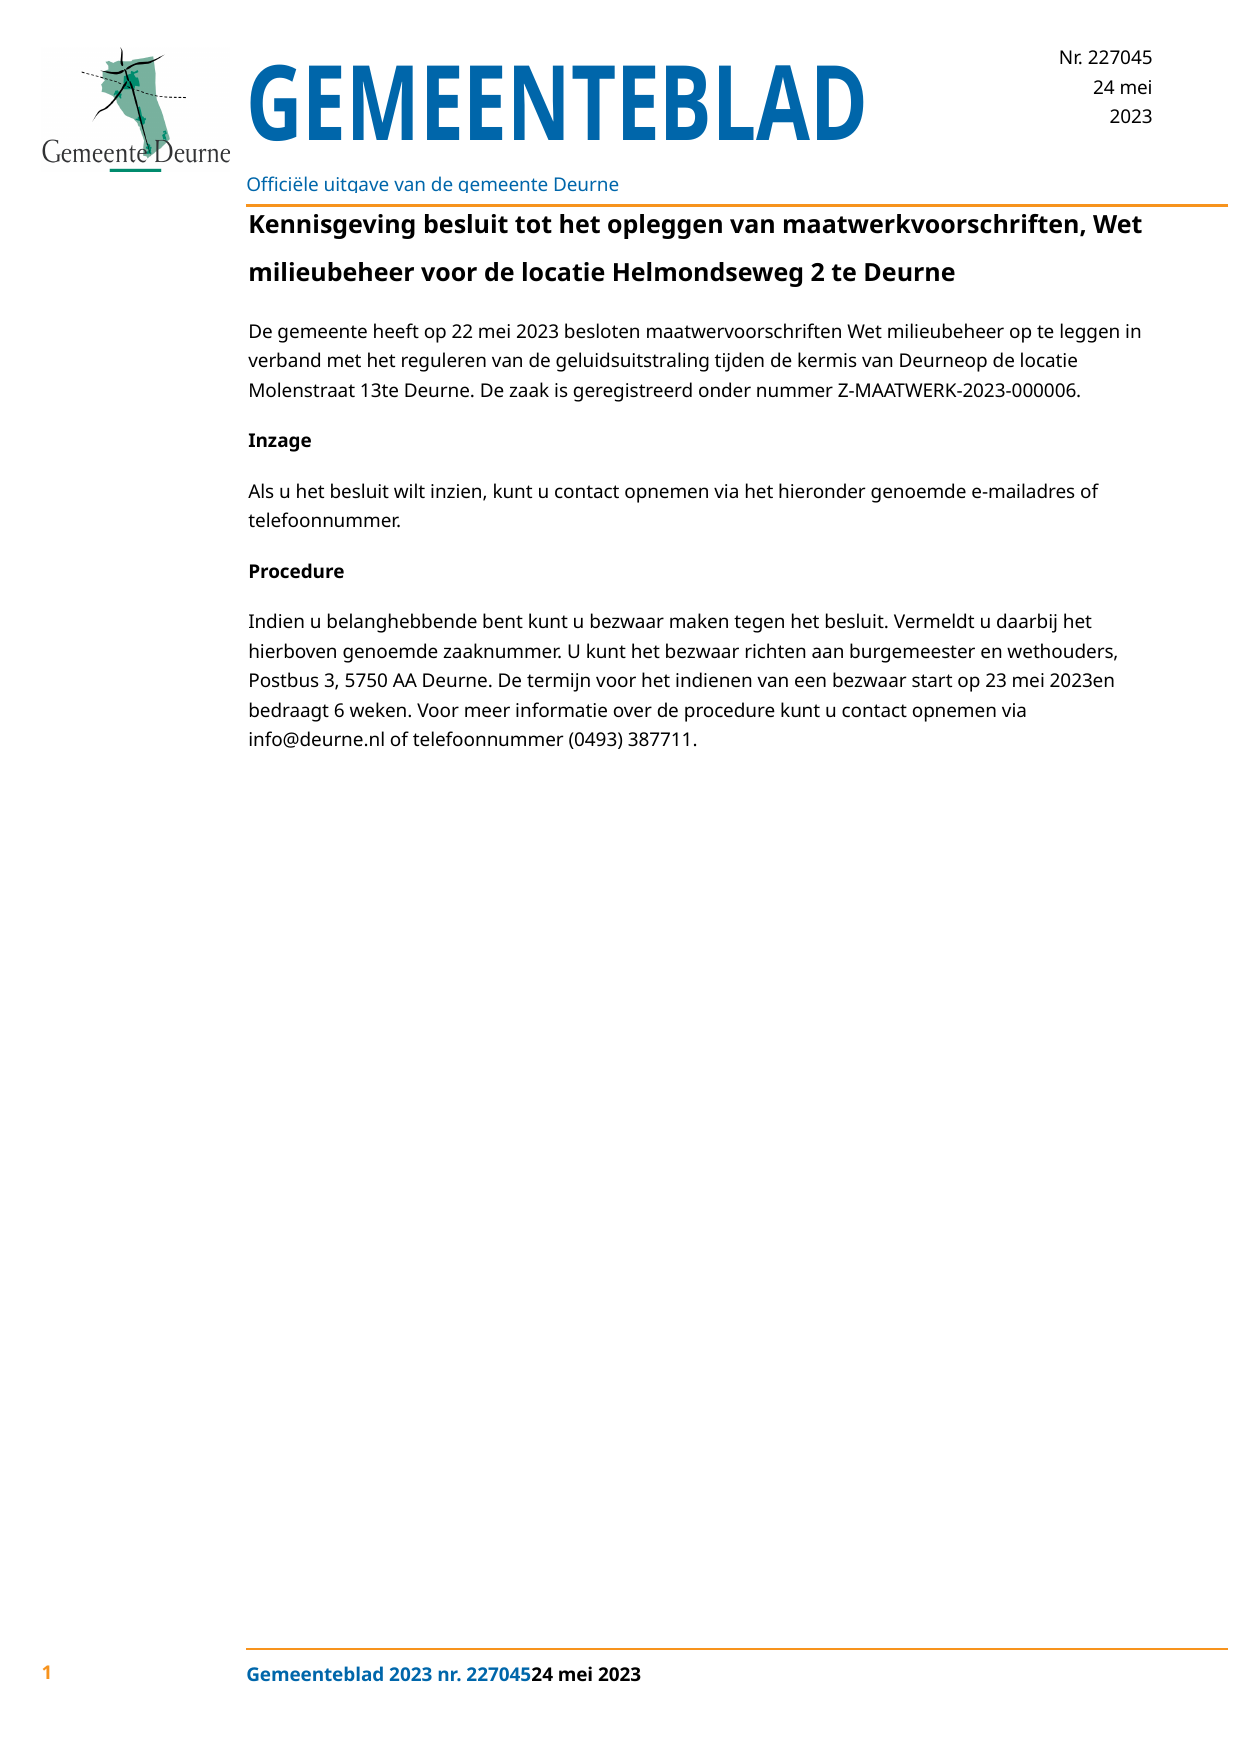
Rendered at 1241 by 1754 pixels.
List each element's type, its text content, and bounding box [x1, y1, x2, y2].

text De gemeente heeft op 22 mei 2023 besloten maatwervoorschriften Wet milieubeheer op te leggen in verband met het reguleren van de geluidsuitstraling tijden de kermis van Deurneop de locatie Molenstraat 13te Deurne. De zaak is geregistreerd onder nummer Z-MAATWERK-2023-000006. [248, 318, 1152, 403]
text Kennisgeving besluit tot het opleggen van maatwerkvoorschriften, Wet milieubeheer voor de locatie Helmondseweg 2 te Deurne [248, 207, 1152, 288]
picture [41, 47, 231, 172]
text Inzage [248, 427, 1152, 453]
text Procedure [248, 558, 1152, 584]
text Als u het besluit wilt inzien, kunt u contact opnemen via het hieronder genoemde e-mailadres of telefoonnummer. [248, 478, 1152, 533]
text Indien u belanghebbende bent kunt u bezwaar maken tegen het besluit. Vermeldt u daarbij het hierboven genoemde zaaknummer. U kunt het bezwaar richten aan burgemeester en wethouders, Postbus 3, 5750 AA Deurne. De termijn voor het indienen van een bezwaar start op 23 mei 2023en bedraagt 6 weken. Voor meer informatie over de procedure kunt u contact opnemen via info@deurne.nl of telefoonnummer (0493) 387711. [248, 608, 1152, 752]
